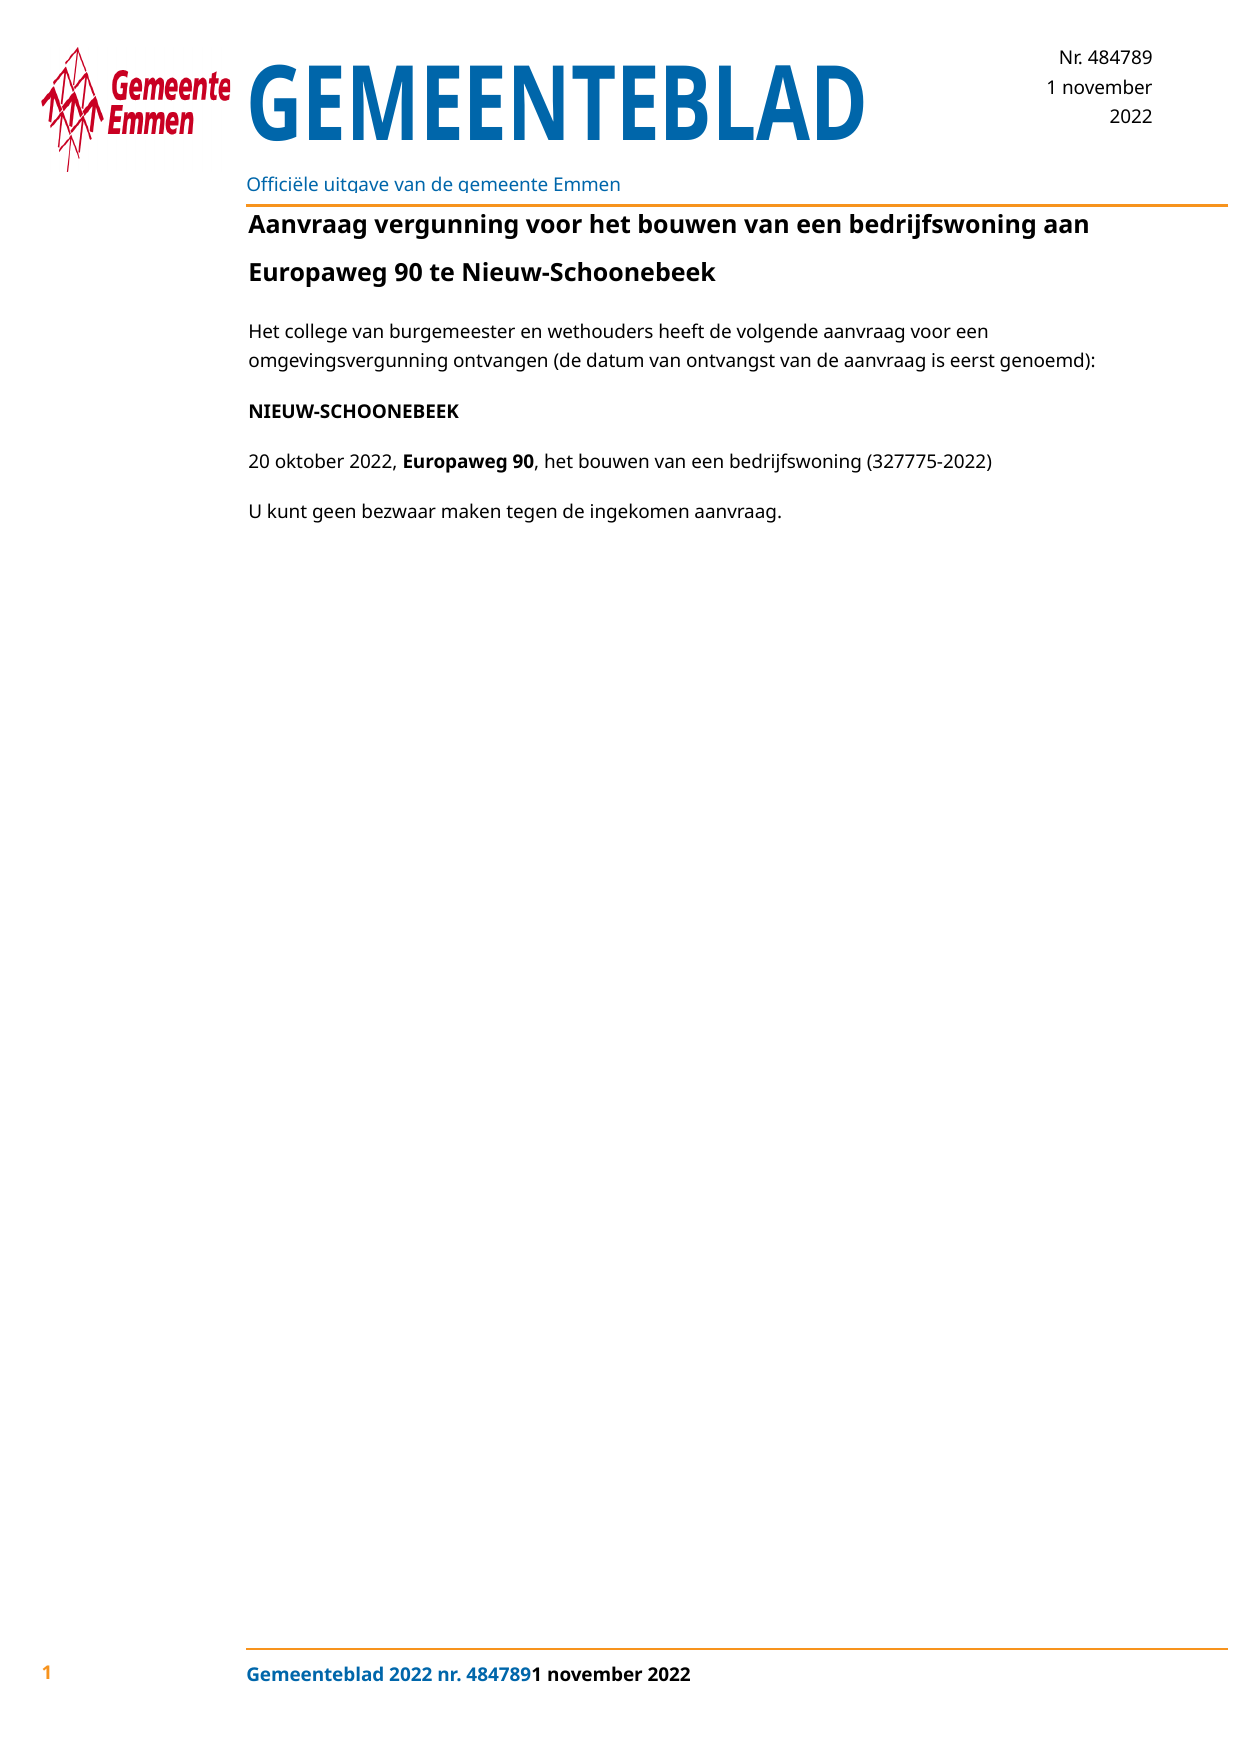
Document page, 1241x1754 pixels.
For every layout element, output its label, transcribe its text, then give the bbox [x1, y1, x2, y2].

text Het college van burgemeester en wethouders heeft de volgende aanvraag voor een omgevingsvergunning ontvangen (de datum van ontvangst van de aanvraag is eerst genoemd): [248, 318, 1152, 373]
text Aanvraag vergunning voor het bouwen van een bedrijfswoning aan Europaweg 90 te Nieuw-Schoonebeek [248, 207, 1152, 288]
text 20 oktober 2022, Europaweg 90, het bouwen van een bedrijfswoning (327775-2022) [248, 448, 1152, 474]
text U kunt geen bezwaar maken tegen de ingekomen aanvraag. [248, 499, 1152, 524]
picture [41, 47, 231, 172]
text NIEUW-SCHOONEBEEK [248, 398, 1152, 424]
